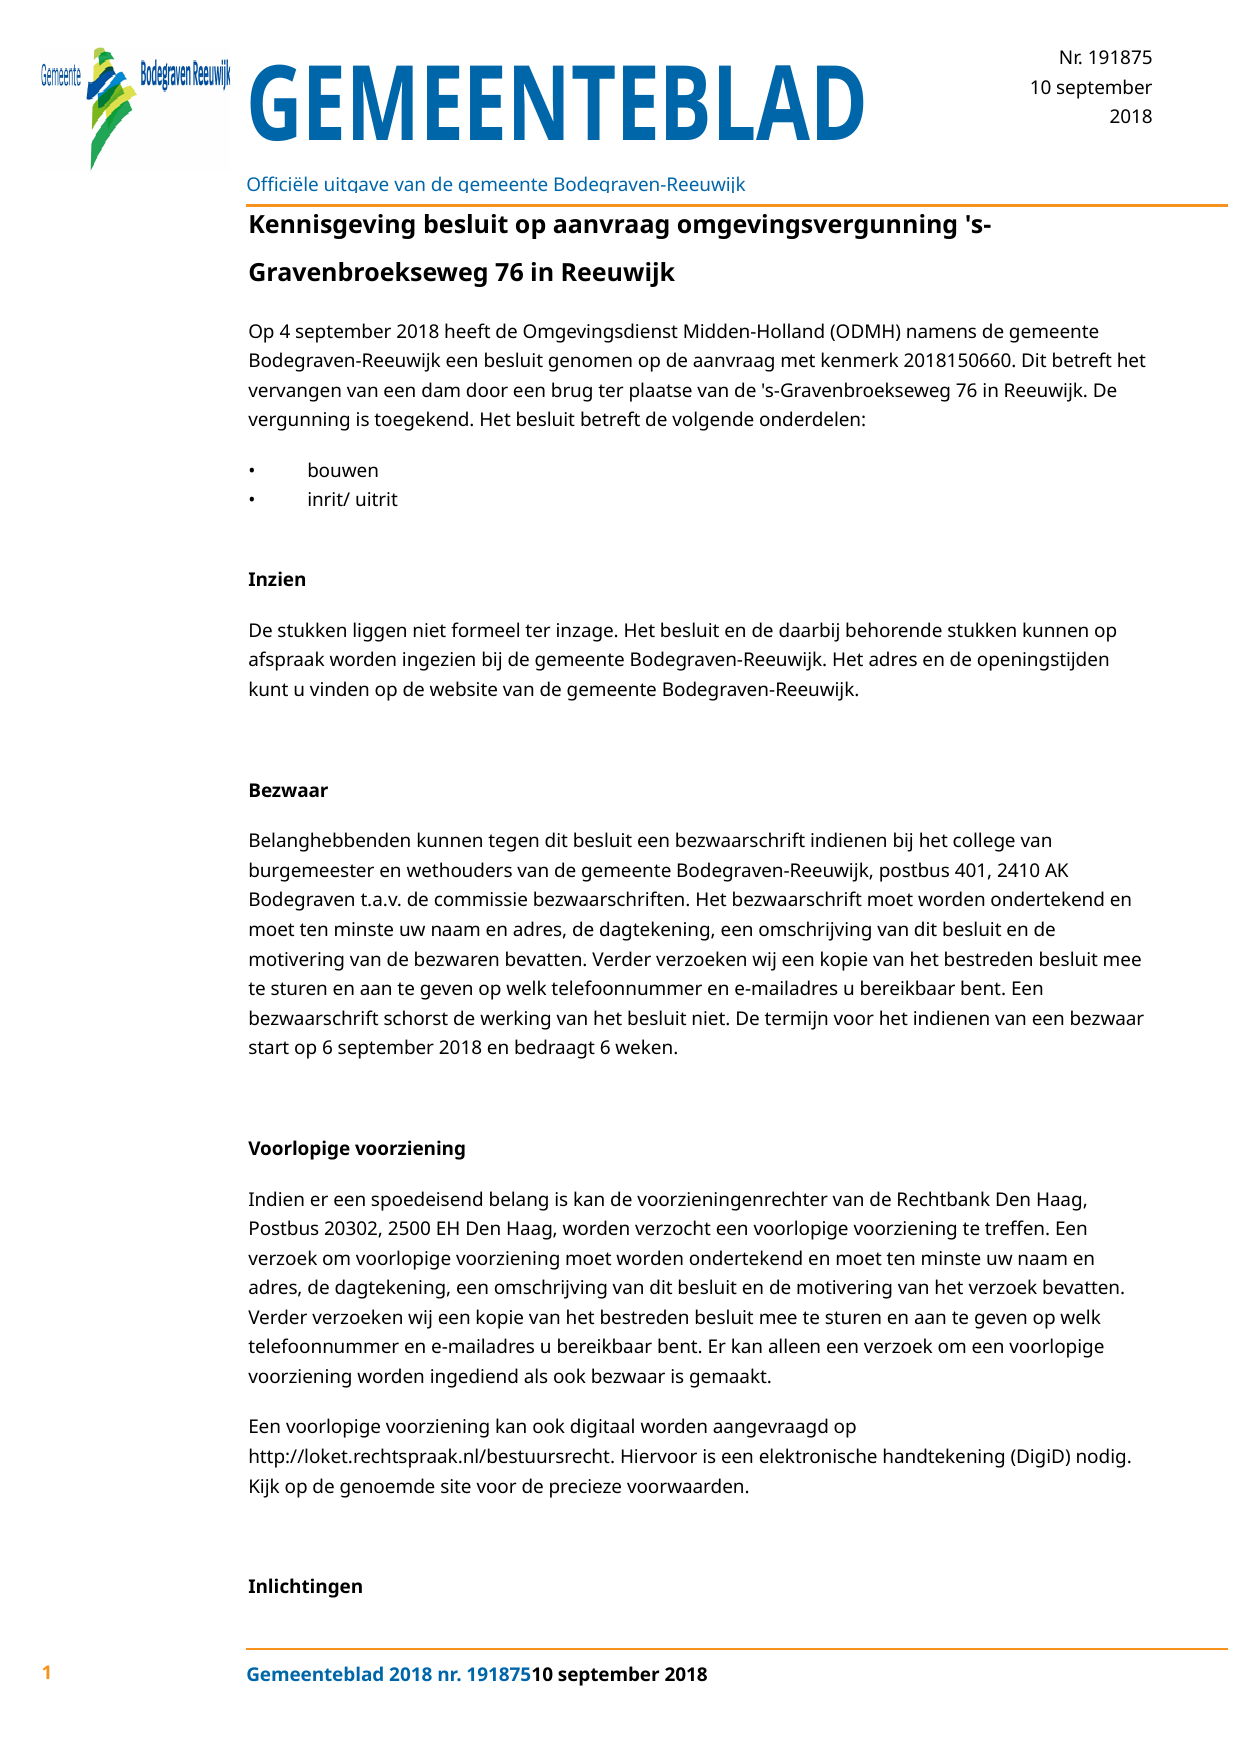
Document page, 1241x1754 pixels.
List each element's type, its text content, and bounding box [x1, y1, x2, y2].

text De stukken liggen niet formeel ter inzage. Het besluit en de daarbij behorende stukken kunnen op afspraak worden ingezien bij de gemeente Bodegraven-Reeuwijk. Het adres en de openingstijden kunt u vinden op de website van de gemeente Bodegraven-Reeuwijk. [248, 617, 1152, 702]
text Inlichtingen [248, 1574, 1152, 1599]
list bouwen [248, 457, 1152, 483]
text Bezwaar [248, 777, 1152, 803]
text Inzien [248, 567, 1152, 592]
list inrit/ uitrit [248, 487, 1152, 512]
picture [41, 47, 231, 172]
text Een voorlopige voorziening kan ook digitaal worden aangevraagd op http://loket.rechtspraak.nl/bestuursrecht. Hiervoor is een elektronische handtekening (DigiD) nodig. Kijk op de genoemde site voor de precieze voorwaarden. [248, 1414, 1152, 1499]
text Belanghebbenden kunnen tegen dit besluit een bezwaarschrift indienen bij het college van burgemeester en wethouders van de gemeente Bodegraven-Reeuwijk, postbus 401, 2410 AK Bodegraven t.a.v. de commissie bezwaarschriften. Het bezwaarschrift moet worden ondertekend en moet ten minste uw naam en adres, de dagtekening, een omschrijving van dit besluit en de motivering van de bezwaren bevatten. Verder verzoeken wij een kopie van het bestreden besluit mee te sturen en aan te geven op welk telefoonnummer en e-mailadres u bereikbaar bent. Een bezwaarschrift schorst de werking van het besluit niet. De termijn voor het indienen van een bezwaar start op 6 september 2018 en bedraagt 6 weken. [248, 827, 1152, 1060]
text Indien er een spoedeisend belang is kan de voorzieningenrechter van de Rechtbank Den Haag, Postbus 20302, 2500 EH Den Haag, worden verzocht een voorlopige voorziening te treffen. Een verzoek om voorlopige voorziening moet worden ondertekend en moet ten minste uw naam en adres, de dagtekening, een omschrijving van dit besluit en de motivering van het verzoek bevatten. Verder verzoeken wij een kopie van het bestreden besluit mee te sturen en aan te geven op welk telefoonnummer en e-mailadres u bereikbaar bent. Er kan alleen een verzoek om een voorlopige voorziening worden ingediend als ook bezwaar is gemaakt. [248, 1186, 1152, 1389]
text Voorlopige voorziening [248, 1135, 1152, 1161]
text Kennisgeving besluit op aanvraag omgevingsvergunning 's-Gravenbroekseweg 76 in Reeuwijk [248, 207, 1152, 288]
text Op 4 september 2018 heeft de Omgevingsdienst Midden-Holland (ODMH) namens de gemeente Bodegraven-Reeuwijk een besluit genomen op de aanvraag met kenmerk 2018150660. Dit betreft het vervangen van een dam door een brug ter plaatse van de 's-Gravenbroekseweg 76 in Reeuwijk. De vergunning is toegekend. Het besluit betreft de volgende onderdelen: [248, 318, 1152, 432]
